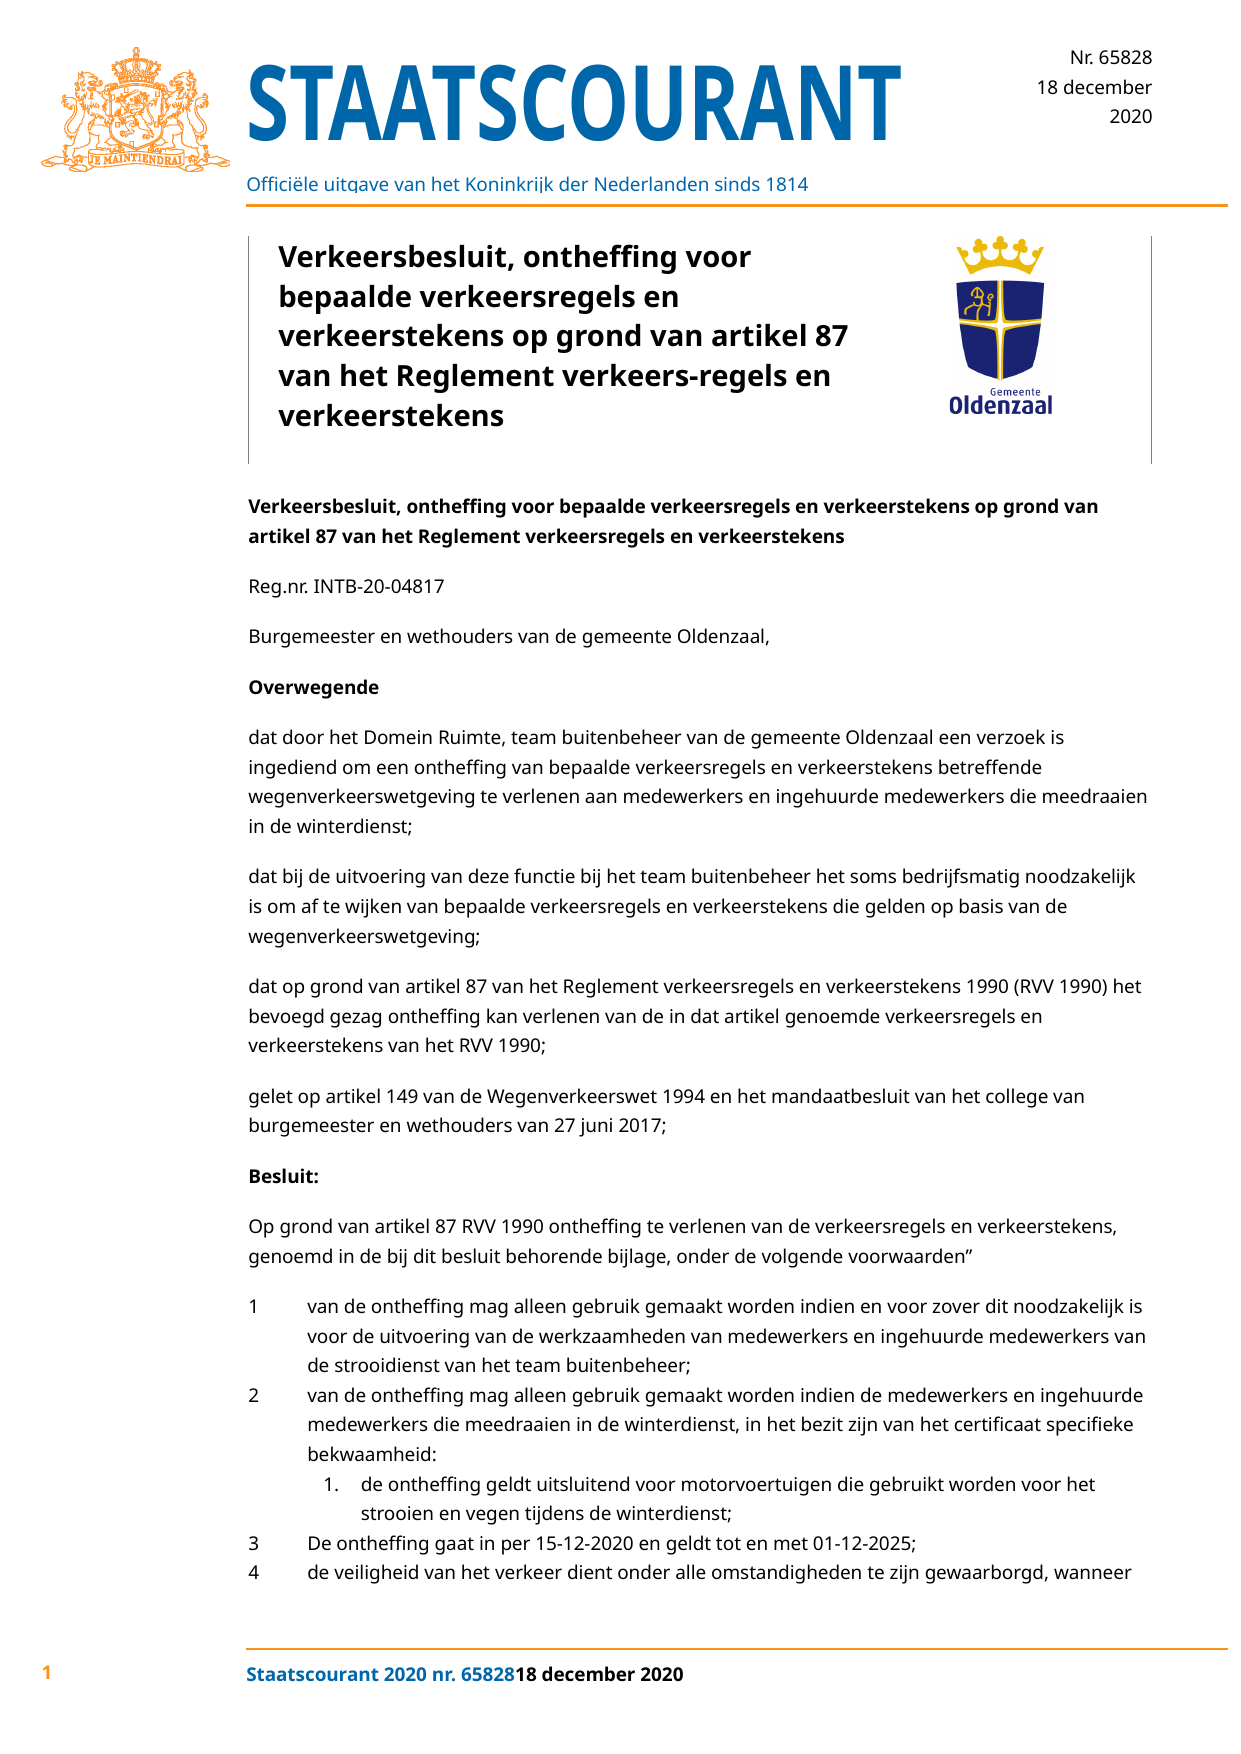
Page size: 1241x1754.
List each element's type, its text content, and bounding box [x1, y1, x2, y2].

picture [949, 236, 1052, 414]
text dat op grond van artikel 87 van het Reglement verkeersregels en verkeerstekens 1990 (RVV 1990) het bevoegd gezag ontheffing kan verlenen van de in dat artikel genoemde verkeersregels en verkeerstekens van het RVV 1990; [248, 973, 1152, 1058]
picture [41, 47, 231, 172]
text Besluit: [248, 1163, 1152, 1189]
table_header Verkeersbesluit, ontheffing voor bepaalde verkeersregels en verkeerstekens op grond van artikel 87 van het Reglement verkeers-regels en verkeerstekens [249, 236, 850, 464]
text dat door het Domein Ruimte, team buitenbeheer van de gemeente Oldenzaal een verzoek is ingediend om een ontheffing van bepaalde verkeersregels en verkeerstekens betreffende wegenverkeerswetgeving te verlenen aan medewerkers en ingehuurde medewerkers die meedraaien in de winterdienst; [248, 724, 1152, 839]
list de ontheffing geldt uitsluitend voor motorvoertuigen die gebruikt worden voor het strooien en vegen tijdens de winterdienst; [323, 1471, 1152, 1526]
text gelet op artikel 149 van de Wegenverkeerswet 1994 en het mandaatbesluit van het college van burgemeester en wethouders van 27 juni 2017; [248, 1083, 1152, 1138]
text Verkeersbesluit, ontheffing voor bepaalde verkeersregels en verkeerstekens op grond van artikel 87 van het Reglement verkeersregels en verkeerstekens [248, 493, 1152, 549]
list De ontheffing gaat in per 15-12-2020 en geldt tot en met 01-12-2025; [248, 1530, 1152, 1556]
text Op grond van artikel 87 RVV 1990 ontheffing te verlenen van de verkeersregels en verkeerstekens, genoemd in de bij dit besluit behorende bijlage, onder de volgende voorwaarden” [248, 1213, 1152, 1269]
text Overwegende [248, 674, 1152, 700]
table_header [850, 236, 949, 413]
table_header [850, 414, 1151, 464]
table_header [1052, 236, 1151, 413]
text Reg.nr. INTB-20-04817 [248, 573, 1152, 599]
list de veiligheid van het verkeer dient onder alle omstandigheden te zijn gewaarborgd, wanneer [248, 1559, 1152, 1585]
text dat bij de uitvoering van deze functie bij het team buitenbeheer het soms bedrijfsmatig noodzakelijk is om af te wijken van bepaalde verkeersregels en verkeerstekens die gelden op basis van de wegenverkeerswetgeving; [248, 864, 1152, 949]
list van de ontheffing mag alleen gebruik gemaakt worden indien en voor zover dit noodzakelijk is voor de uitvoering van de werkzaamheden van medewerkers en ingehuurde medewerkers van de strooidienst van het team buitenbeheer; [248, 1293, 1152, 1378]
list van de ontheffing mag alleen gebruik gemaakt worden indien de medewerkers en ingehuurde medewerkers die meedraaien in de winterdienst, in het bezit zijn van het certificaat specifieke bekwaamheid: [248, 1382, 1152, 1467]
text Burgemeester en wethouders van de gemeente Oldenzaal, [248, 624, 1152, 649]
